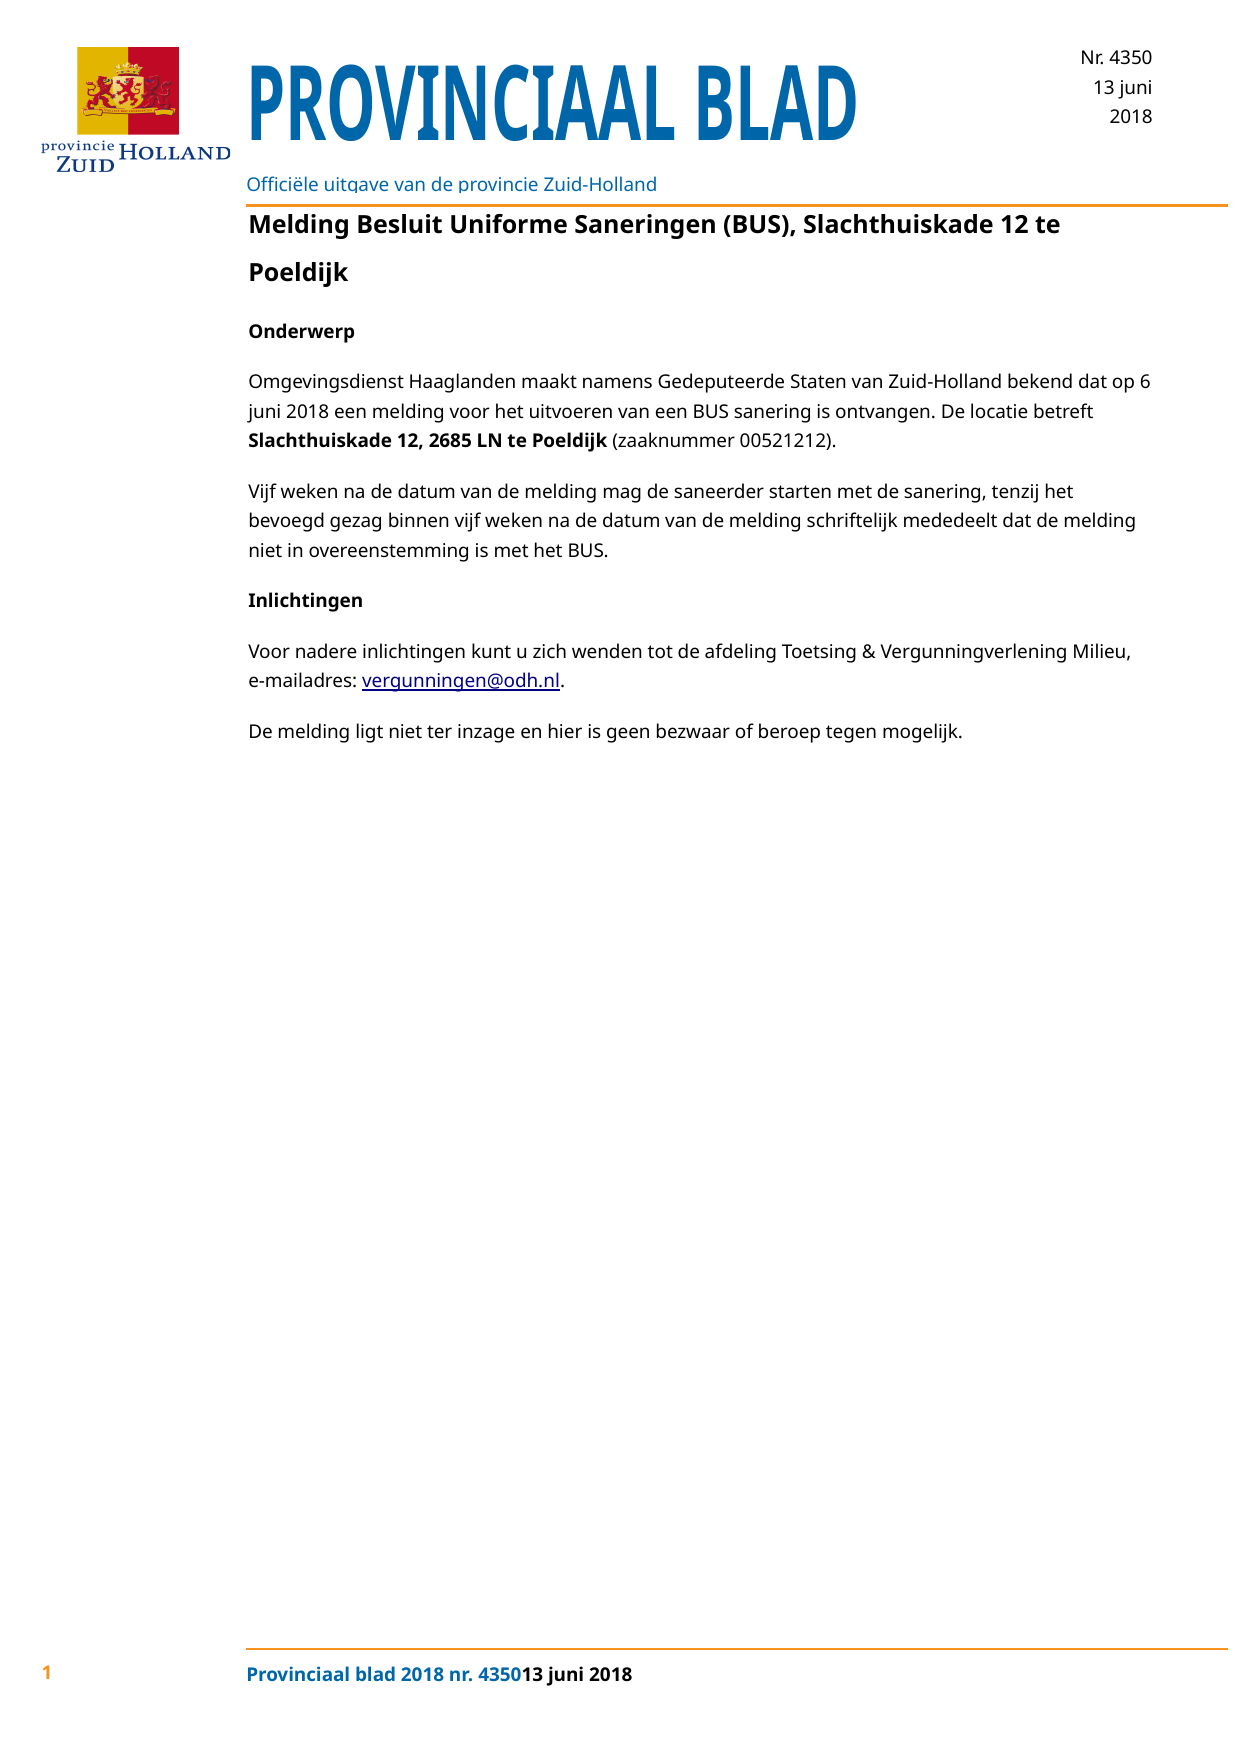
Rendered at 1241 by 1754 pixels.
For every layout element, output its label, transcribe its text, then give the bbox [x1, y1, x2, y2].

text Inlichtingen [248, 587, 1152, 613]
text Vijf weken na de datum van de melding mag de saneerder starten met de sanering, tenzij het bevoegd gezag binnen vijf weken na de datum van de melding schriftelijk mededeelt dat de melding niet in overeenstemming is met het BUS. [248, 478, 1152, 563]
text Omgevingsdienst Haaglanden maakt namens Gedeputeerde Staten van Zuid-Holland bekend dat op 6 juni 2018 een melding voor het uitvoeren van een BUS sanering is ontvangen. De locatie betreft Slachthuiskade 12, 2685 LN te Poeldijk (zaaknummer 00521212). [248, 368, 1152, 453]
text Melding Besluit Uniforme Saneringen (BUS), Slachthuiskade 12 te Poeldijk [248, 207, 1152, 288]
text De melding ligt niet ter inzage en hier is geen bezwaar of beroep tegen mogelijk. [248, 718, 1152, 744]
text Onderwerp [248, 318, 1152, 344]
picture [41, 47, 231, 172]
text Voor nadere inlichtingen kunt u zich wenden tot de afdeling Toetsing & Vergunningverlening Milieu, e-mailadres: vergunningen@odh.nl. [248, 638, 1152, 693]
